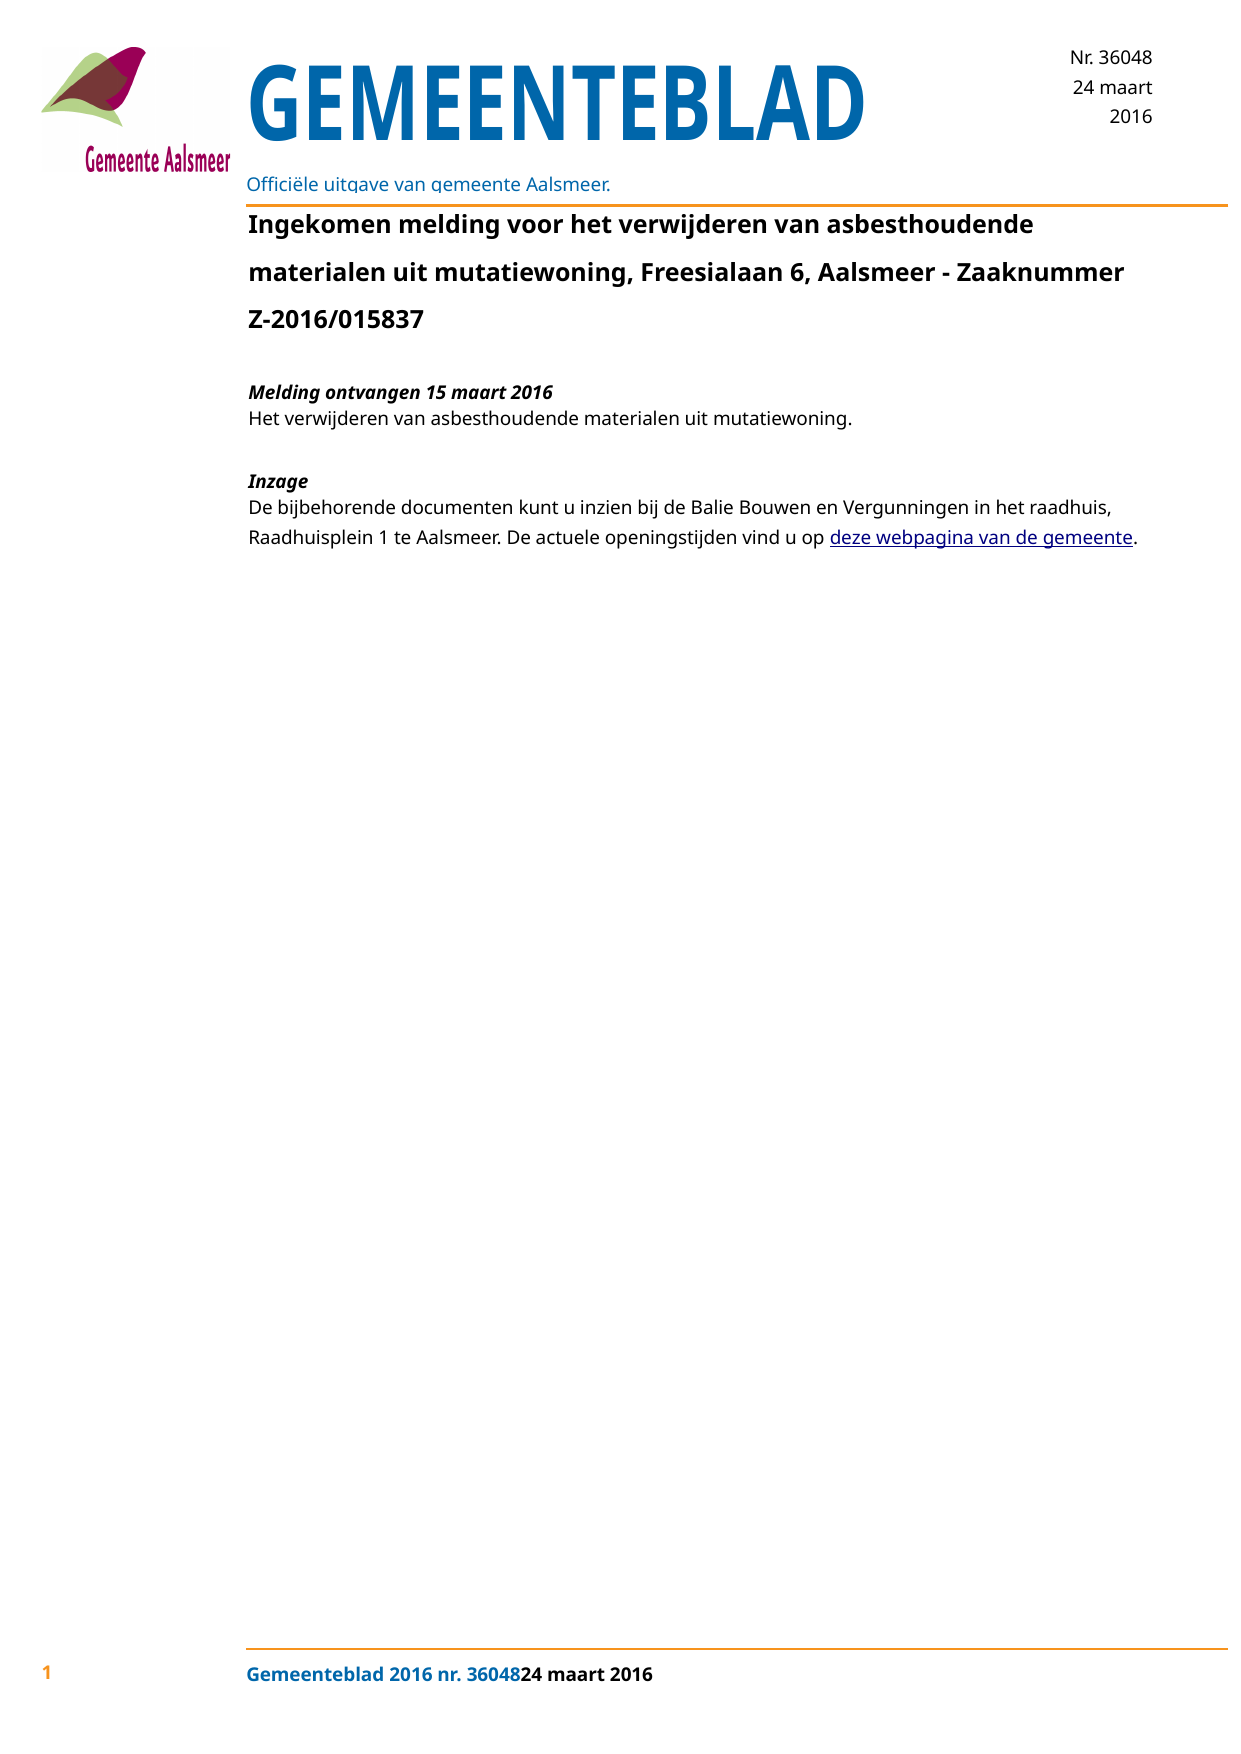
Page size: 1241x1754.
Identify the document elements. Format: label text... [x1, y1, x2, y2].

text De bijbehorende documenten kunt u inzien bij de Balie Bouwen en Vergunningen in het raadhuis, Raadhuisplein 1 te Aalsmeer. De actuele openingstijden vind u op deze webpagina van de gemeente. [248, 494, 1152, 550]
text Het verwijderen van asbesthoudende materialen uit mutatiewoning. [248, 405, 1152, 431]
text Inzage [248, 469, 1152, 494]
text Melding ontvangen 15 maart 2016 [248, 379, 1152, 405]
picture [41, 47, 231, 172]
text Ingekomen melding voor het verwijderen van asbesthoudende materialen uit mutatiewoning, Freesialaan 6, Aalsmeer - Zaaknummer Z-2016/015837 [248, 207, 1152, 336]
